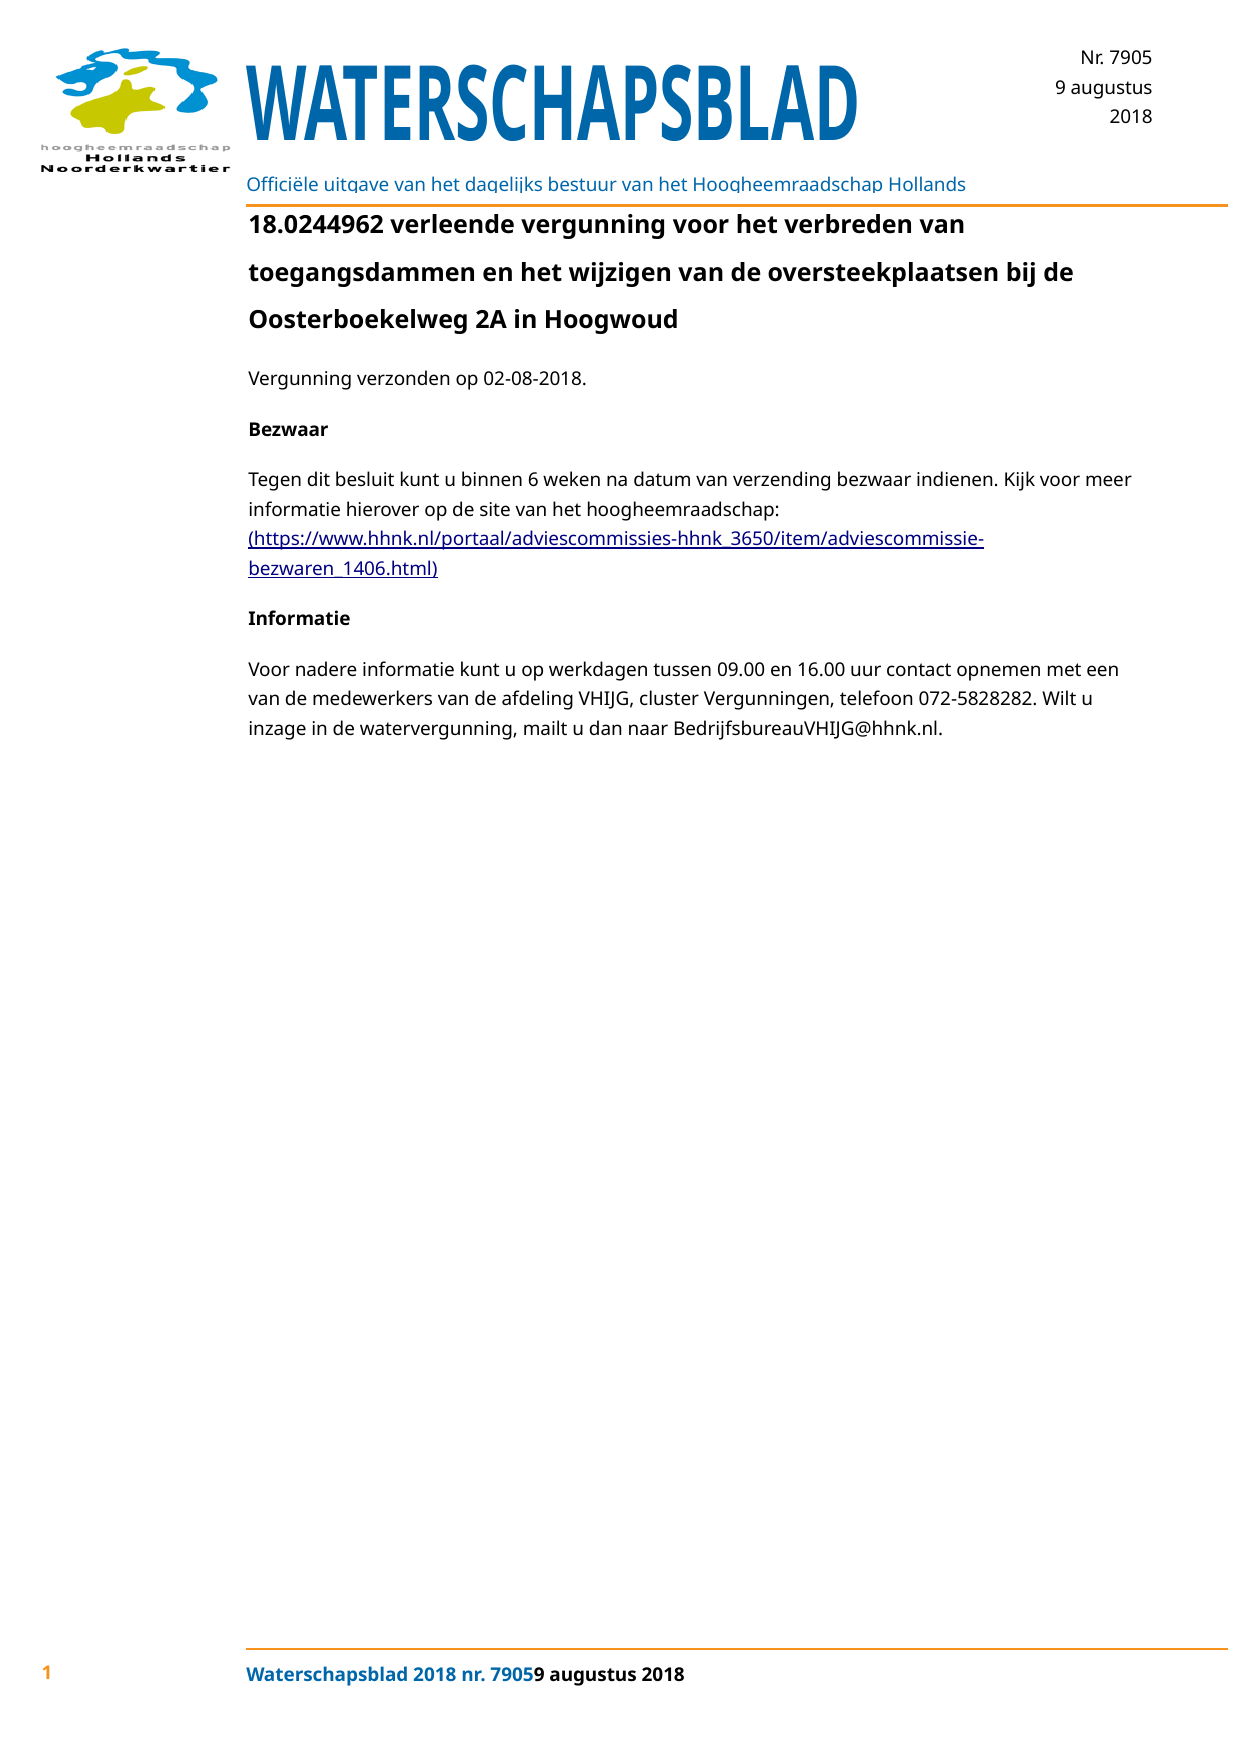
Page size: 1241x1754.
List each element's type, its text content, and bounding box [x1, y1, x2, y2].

text Voor nadere informatie kunt u op werkdagen tussen 09.00 en 16.00 uur contact opnemen met een van de medewerkers van de afdeling VHIJG, cluster Vergunningen, telefoon 072-5828282. Wilt u inzage in de watervergunning, mailt u dan naar BedrijfsbureauVHIJG@hhnk.nl. [248, 656, 1152, 741]
picture [41, 47, 231, 172]
text Bezwaar [248, 416, 1152, 442]
text Informatie [248, 606, 1152, 631]
text 18.0244962 verleende vergunning voor het verbreden van toegangsdammen en het wijzigen van de oversteekplaatsen bij de Oosterboekelweg 2A in Hoogwoud [248, 207, 1152, 336]
text Tegen dit besluit kunt u binnen 6 weken na datum van verzending bezwaar indienen. Kijk voor meer informatie hierover op de site van het hoogheemraadschap: (https://www.hhnk.nl/portaal/adviescommissies-hhnk_3650/item/adviescommissie-bezwaren_1406.html) [248, 466, 1152, 581]
text Vergunning verzonden op 02-08-2018. [248, 366, 1152, 391]
